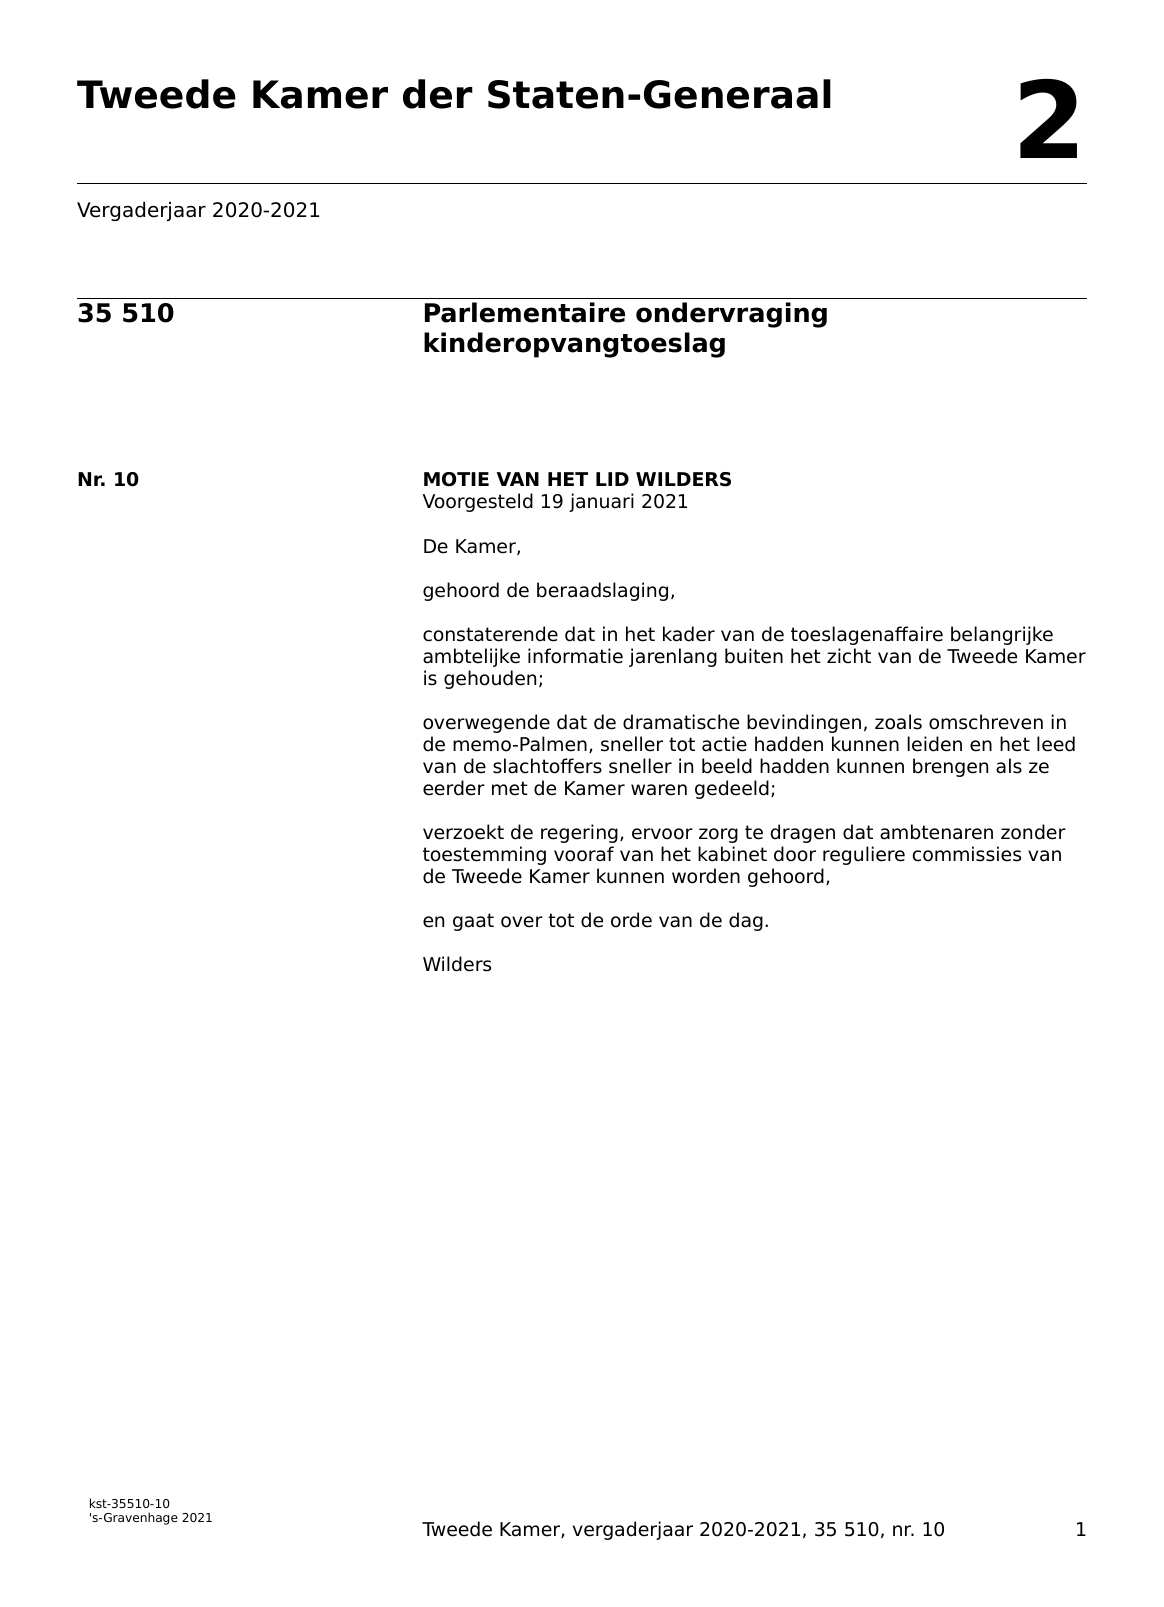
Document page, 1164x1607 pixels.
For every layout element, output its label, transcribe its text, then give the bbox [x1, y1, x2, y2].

text Wilders [422, 954, 1087, 976]
table_header 2 [886, 59, 1087, 183]
table_cell Vergaderjaar 2020-2021 [77, 184, 1087, 298]
subtitle 35 510 Parlementaire ondervraging kinderopvangtoeslag [77, 299, 1087, 358]
text 's-Gravenhage 2021 [88, 1511, 323, 1525]
text overwegende dat de dramatische bevindingen, zoals omschreven in de memo-Palmen, sneller tot actie hadden kunnen leiden en het leed van de slachtoffers sneller in beeld hadden kunnen brengen als ze eerder met de Kamer waren gedeeld; [422, 712, 1087, 800]
text kst-35510-10 [88, 1497, 323, 1511]
subtitle Nr. 10 MOTIE VAN HET LID WILDERS [77, 469, 1087, 491]
text constaterende dat in het kader van de toeslagenaffaire belangrijke ambtelijke informatie jarenlang buiten het zicht van de Tweede Kamer is gehouden; [422, 624, 1087, 690]
text gehoord de beraadslaging, [422, 580, 1087, 602]
table_header Tweede Kamer der Staten-Generaal [77, 59, 886, 183]
text Voorgesteld 19 januari 2021 [422, 491, 1087, 513]
text en gaat over tot de orde van de dag. [422, 910, 1087, 932]
text De Kamer, [422, 536, 1087, 557]
text verzoekt de regering, ervoor zorg te dragen dat ambtenaren zonder toestemming vooraf van het kabinet door reguliere commissies van de Tweede Kamer kunnen worden gehoord, [422, 822, 1087, 888]
